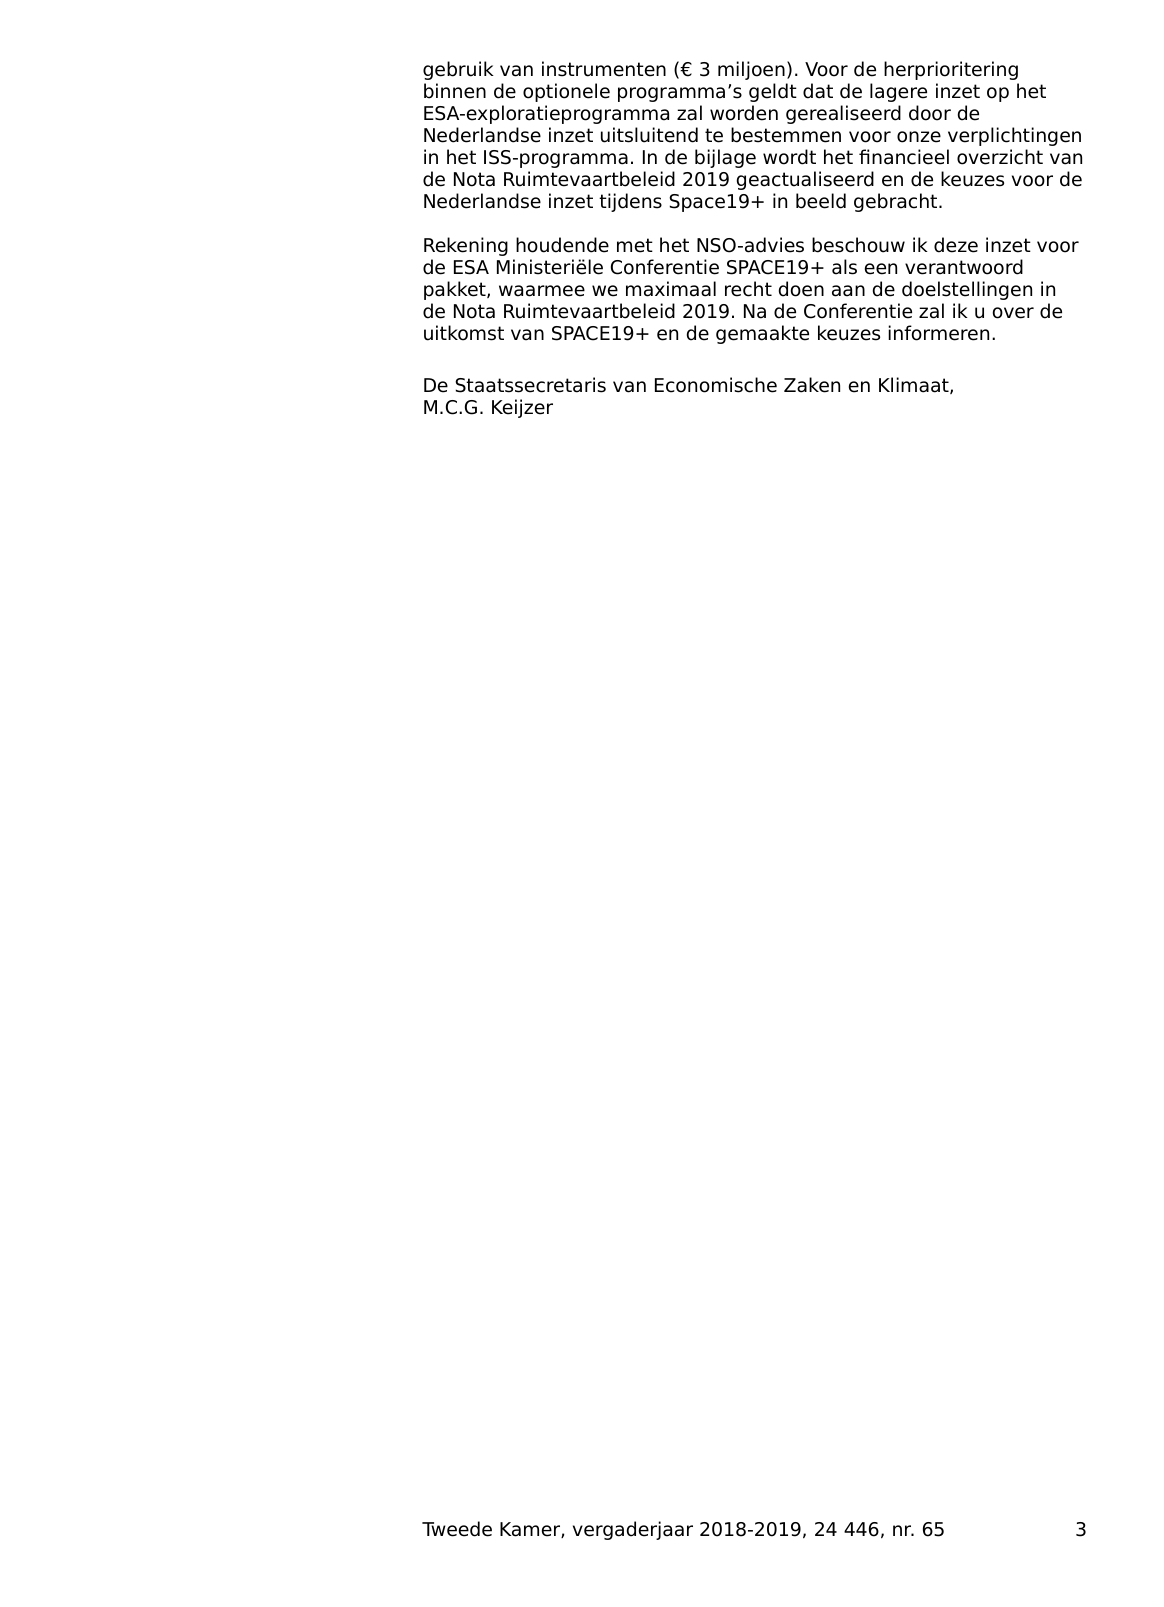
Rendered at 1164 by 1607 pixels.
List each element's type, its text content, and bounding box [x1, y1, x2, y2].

text De Staatssecretaris van Economische Zaken en Klimaat, M.C.G. Keijzer [422, 375, 1087, 419]
text gebruik van instrumenten (€ 3 miljoen). Voor de herprioritering binnen de optionele programma’s geldt dat de lagere inzet op het ESA-exploratieprogramma zal worden gerealiseerd door de Nederlandse inzet uitsluitend te bestemmen voor onze verplichtingen in het ISS-programma. In de bijlage wordt het financieel overzicht van de Nota Ruimtevaartbeleid 2019 geactualiseerd en de keuzes voor de Nederlandse inzet tijdens Space19+ in beeld gebracht. [422, 59, 1087, 213]
text Rekening houdende met het NSO-advies beschouw ik deze inzet voor de ESA Ministeriële Conferentie SPACE19+ als een verantwoord pakket, waarmee we maximaal recht doen aan de doelstellingen in de Nota Ruimtevaartbeleid 2019. Na de Conferentie zal ik u over de uitkomst van SPACE19+ en de gemaakte keuzes informeren. [422, 235, 1087, 345]
